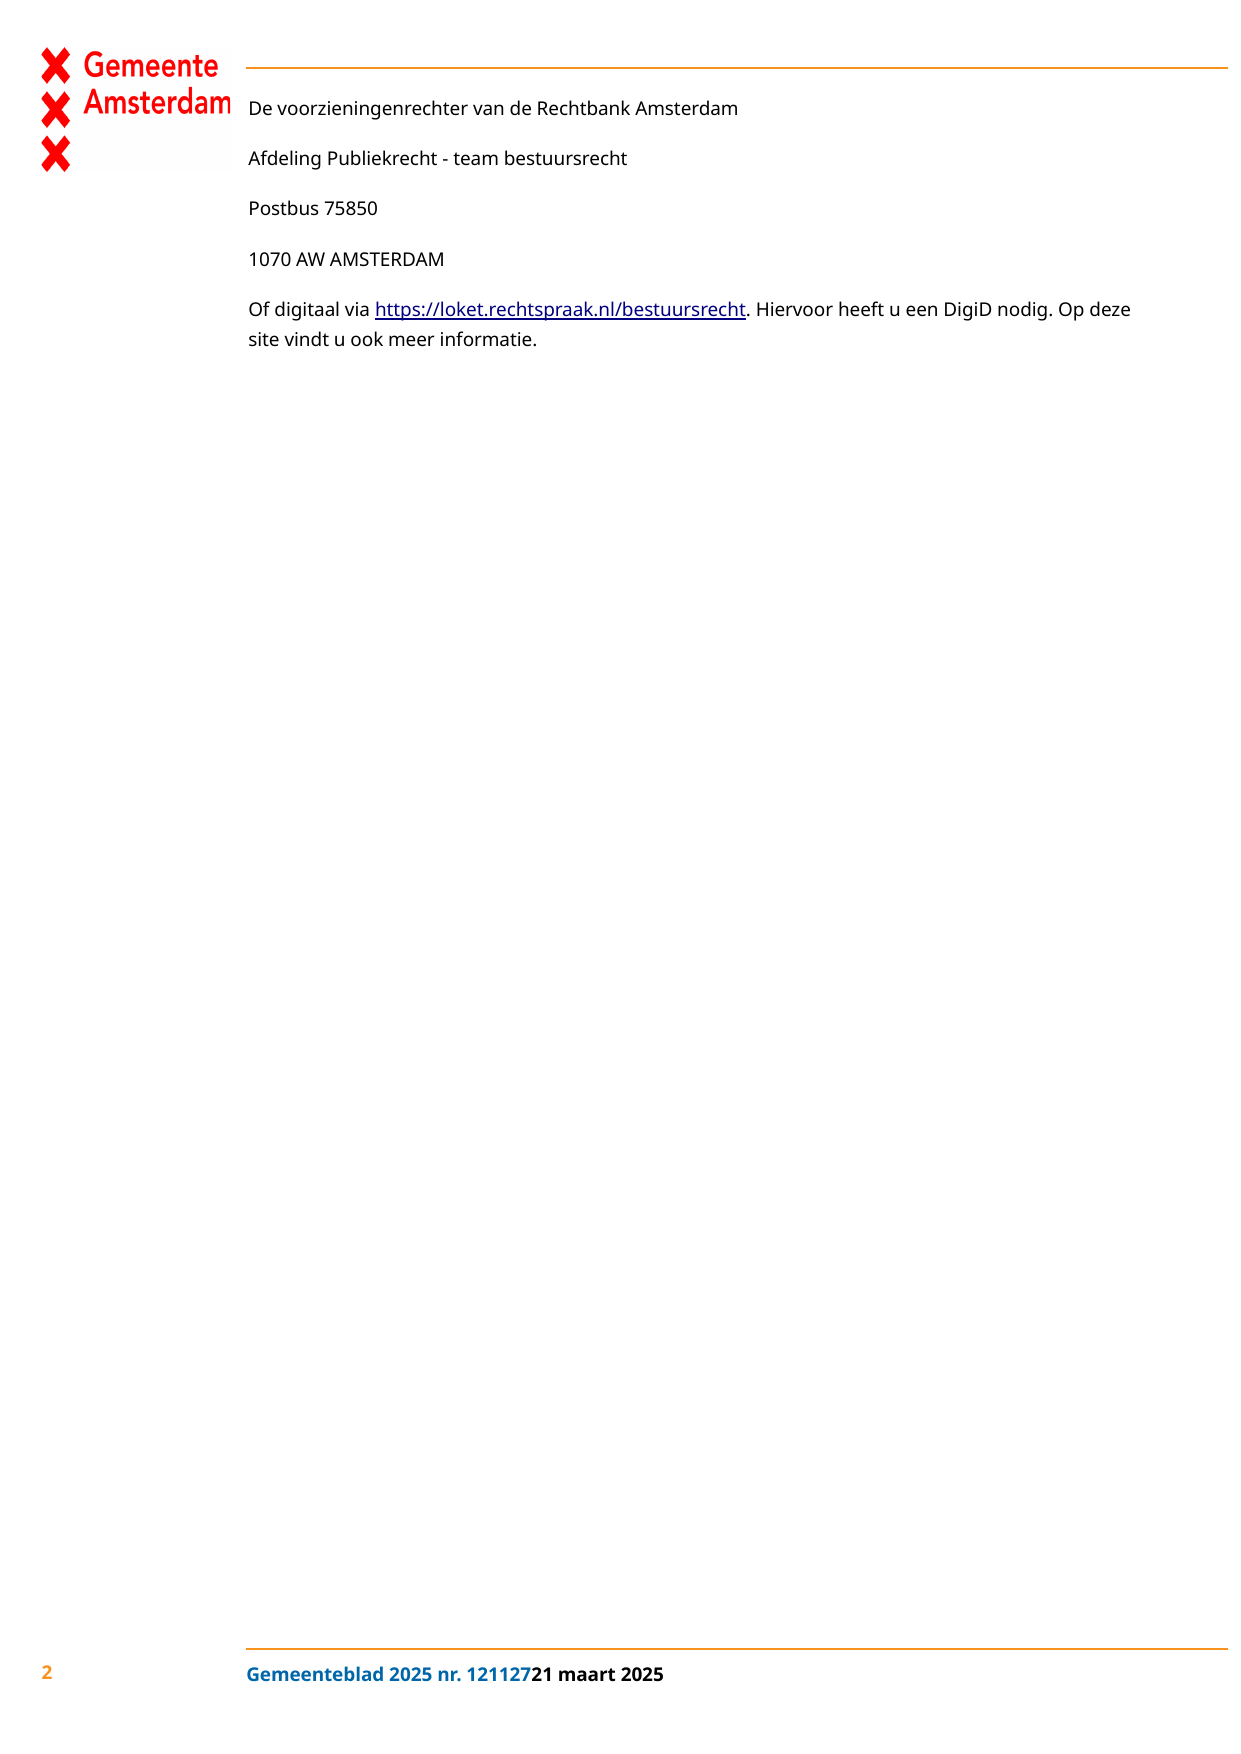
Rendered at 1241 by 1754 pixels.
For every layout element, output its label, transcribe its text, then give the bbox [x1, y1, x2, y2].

text Postbus 75850 [248, 196, 1152, 221]
text Afdeling Publiekrecht - team bestuursrecht [248, 145, 1152, 171]
picture [41, 47, 231, 172]
text 1070 AW AMSTERDAM [248, 246, 1152, 272]
text Of digitaal via https://loket.rechtspraak.nl/bestuursrecht. Hiervoor heeft u een DigiD nodig. Op deze site vindt u ook meer informatie. [248, 296, 1152, 352]
text De voorzieningenrechter van de Rechtbank Amsterdam [248, 95, 1152, 121]
